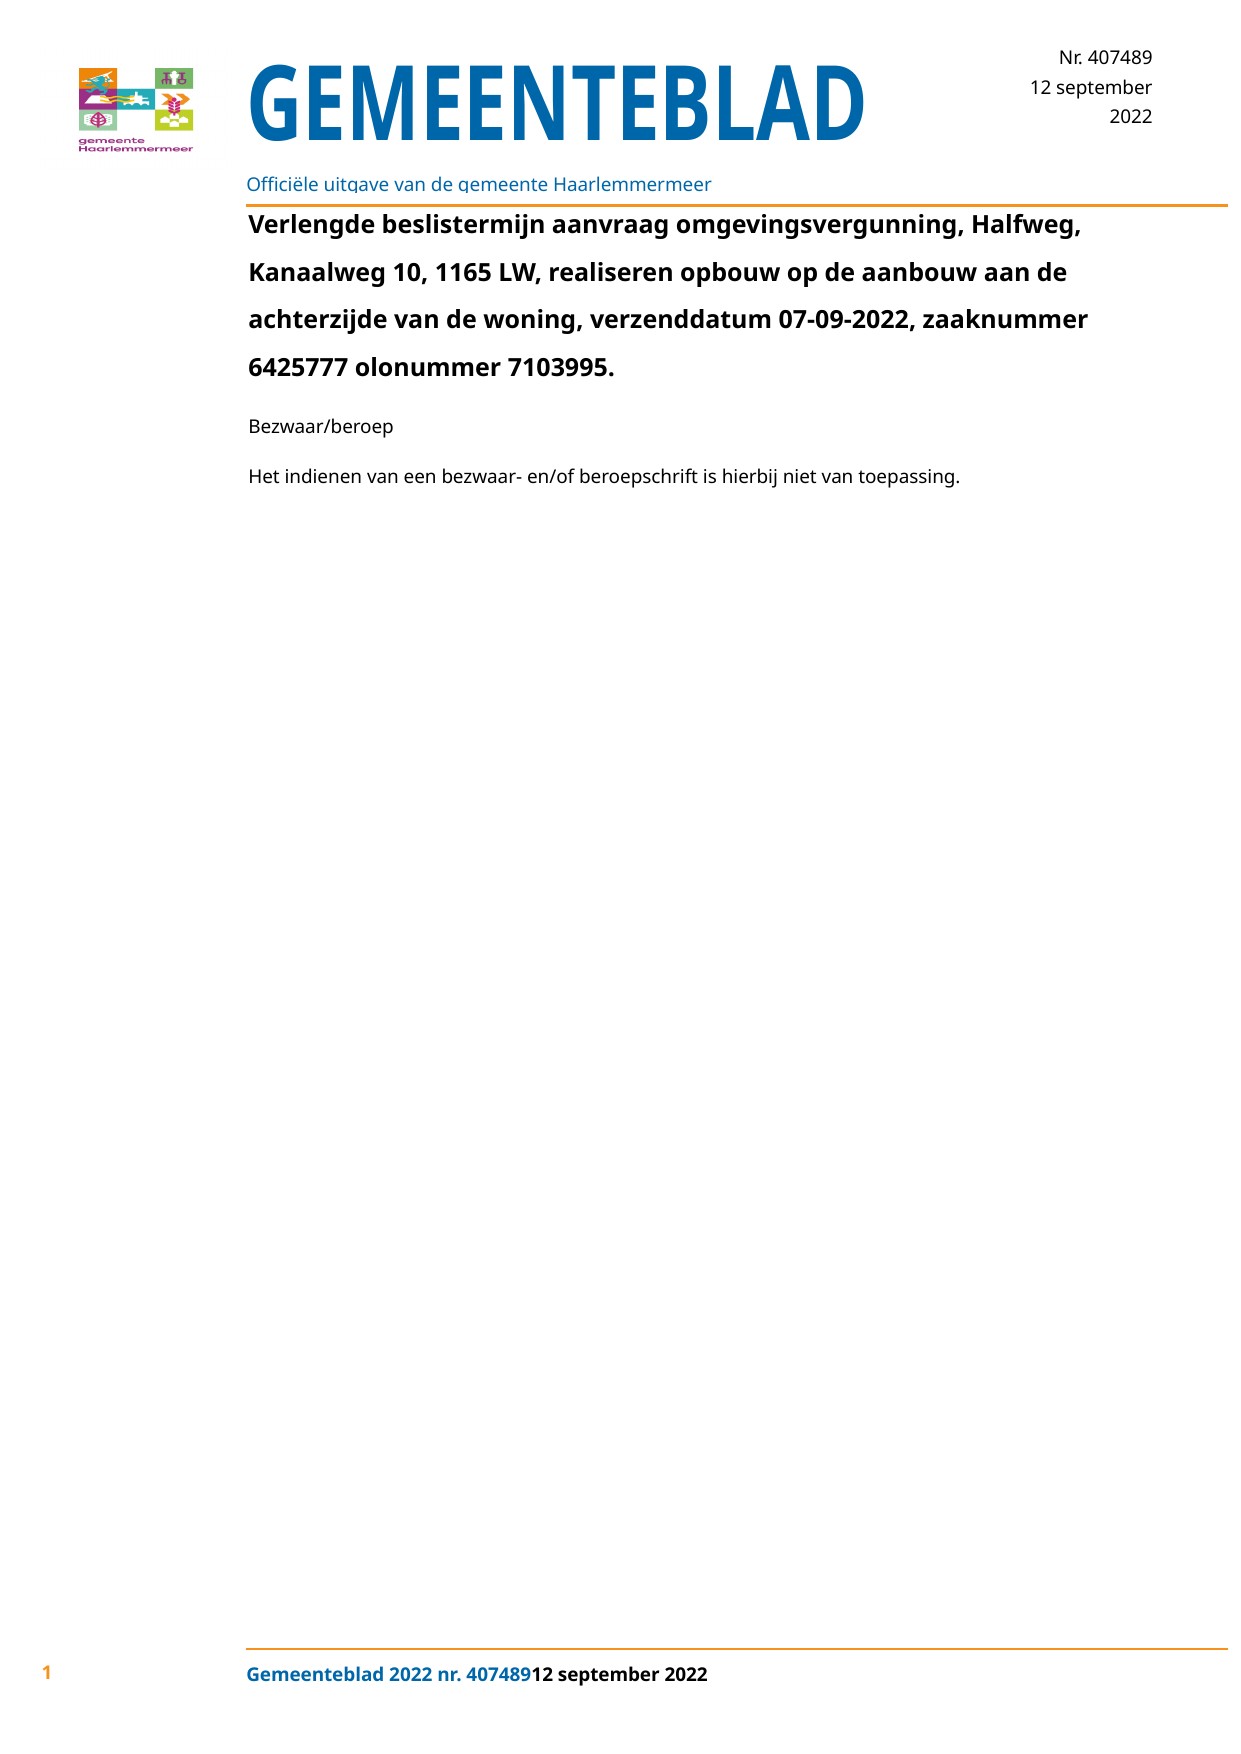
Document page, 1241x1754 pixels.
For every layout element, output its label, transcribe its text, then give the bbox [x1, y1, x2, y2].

text Bezwaar/beroep [248, 413, 1152, 439]
picture [41, 47, 231, 172]
text Het indienen van een bezwaar- en/of beroepschrift is hierbij niet van toepassing. [248, 463, 1152, 489]
text Verlengde beslistermijn aanvraag omgevingsvergunning, Halfweg, Kanaalweg 10, 1165 LW, realiseren opbouw op de aanbouw aan de achterzijde van de woning, verzenddatum 07-09-2022, zaaknummer 6425777 olonummer 7103995. [248, 207, 1152, 384]
